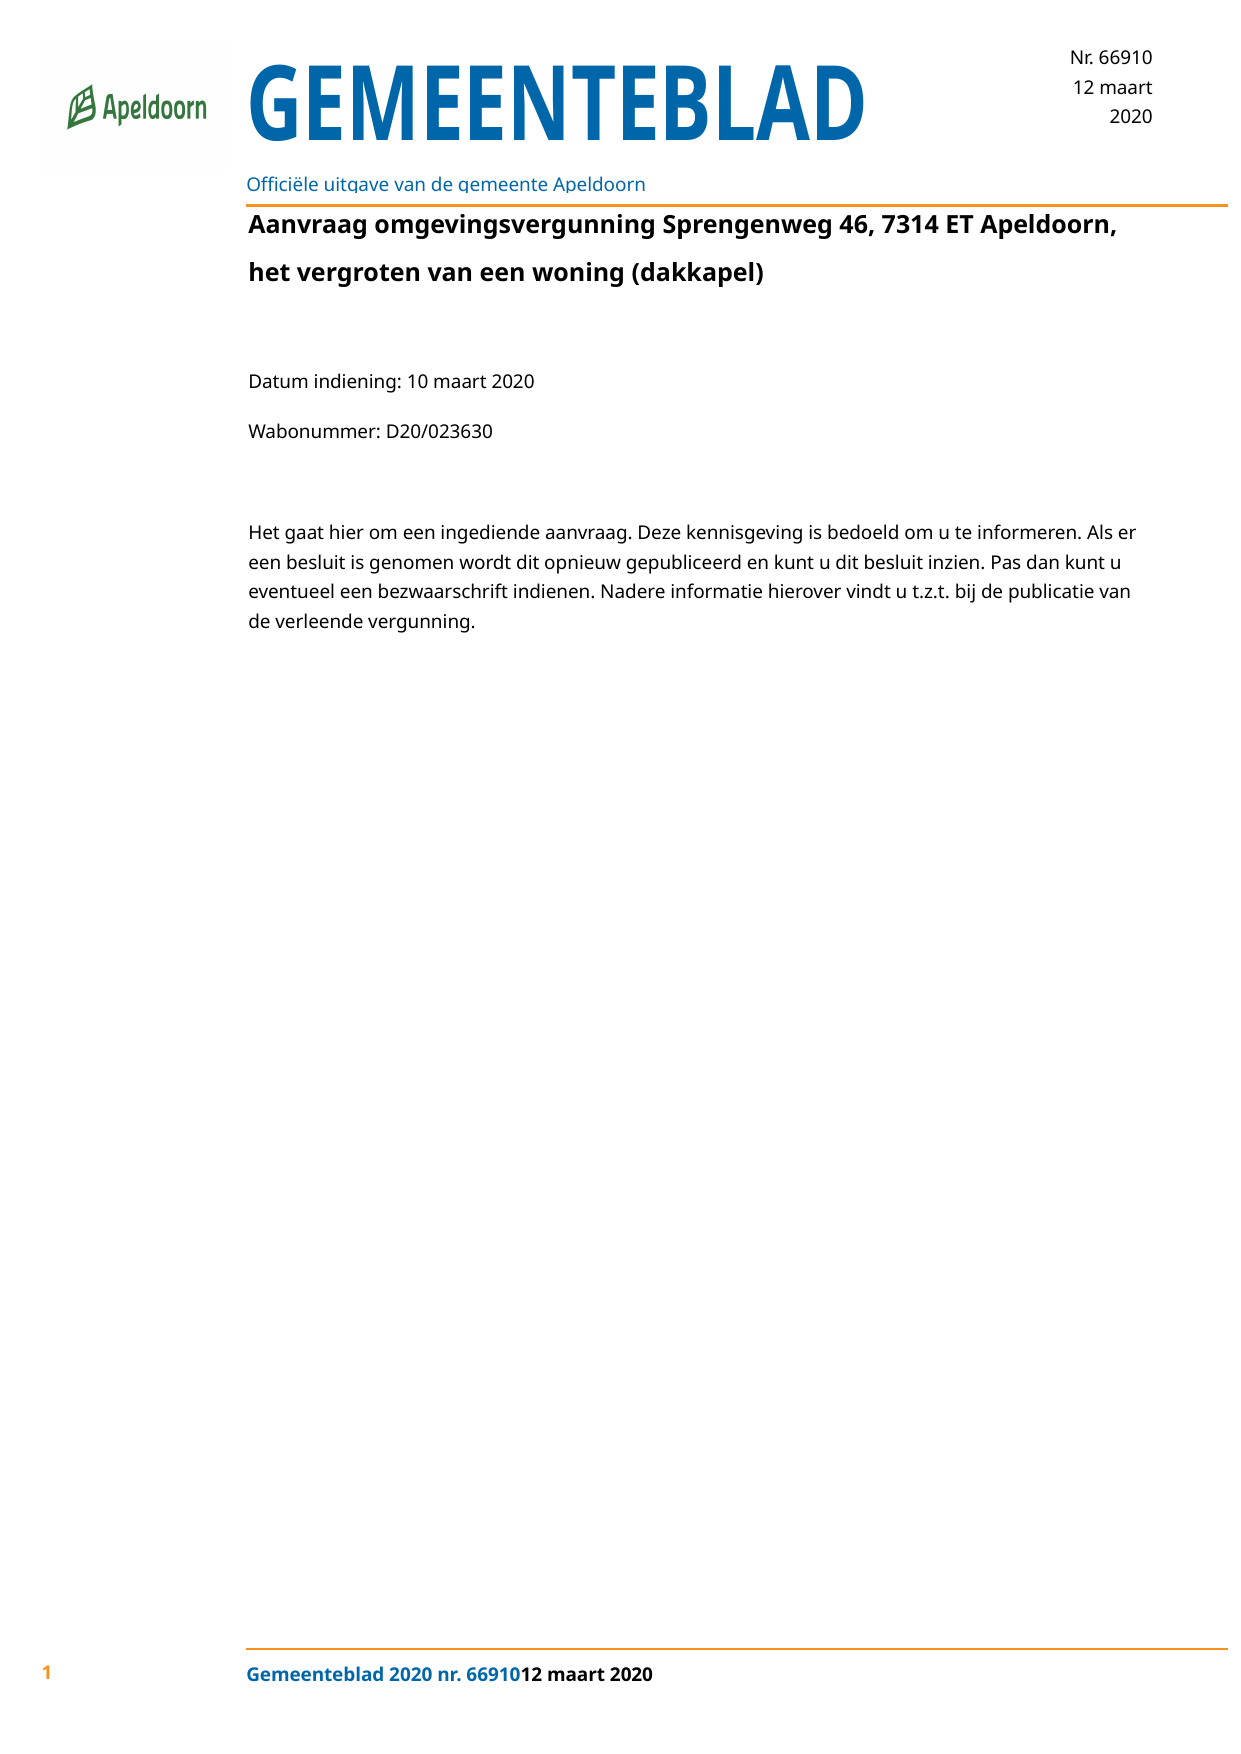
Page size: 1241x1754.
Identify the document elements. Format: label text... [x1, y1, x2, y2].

text Wabonummer: D20/023630 [248, 419, 1152, 444]
text Het gaat hier om een ingediende aanvraag. Deze kennisgeving is bedoeld om u te informeren. Als er een besluit is genomen wordt dit opnieuw gepubliceerd en kunt u dit besluit inzien. Pas dan kunt u eventueel een bezwaarschrift indienen. Nadere informatie hierover vindt u t.z.t. bij de publicatie van de verleende vergunning. [248, 519, 1152, 634]
text Aanvraag omgevingsvergunning Sprengenweg 46, 7314 ET Apeldoorn, het vergroten van een woning (dakkapel) [248, 207, 1152, 288]
text Datum indiening: 10 maart 2020 [248, 368, 1152, 394]
picture [41, 47, 231, 172]
